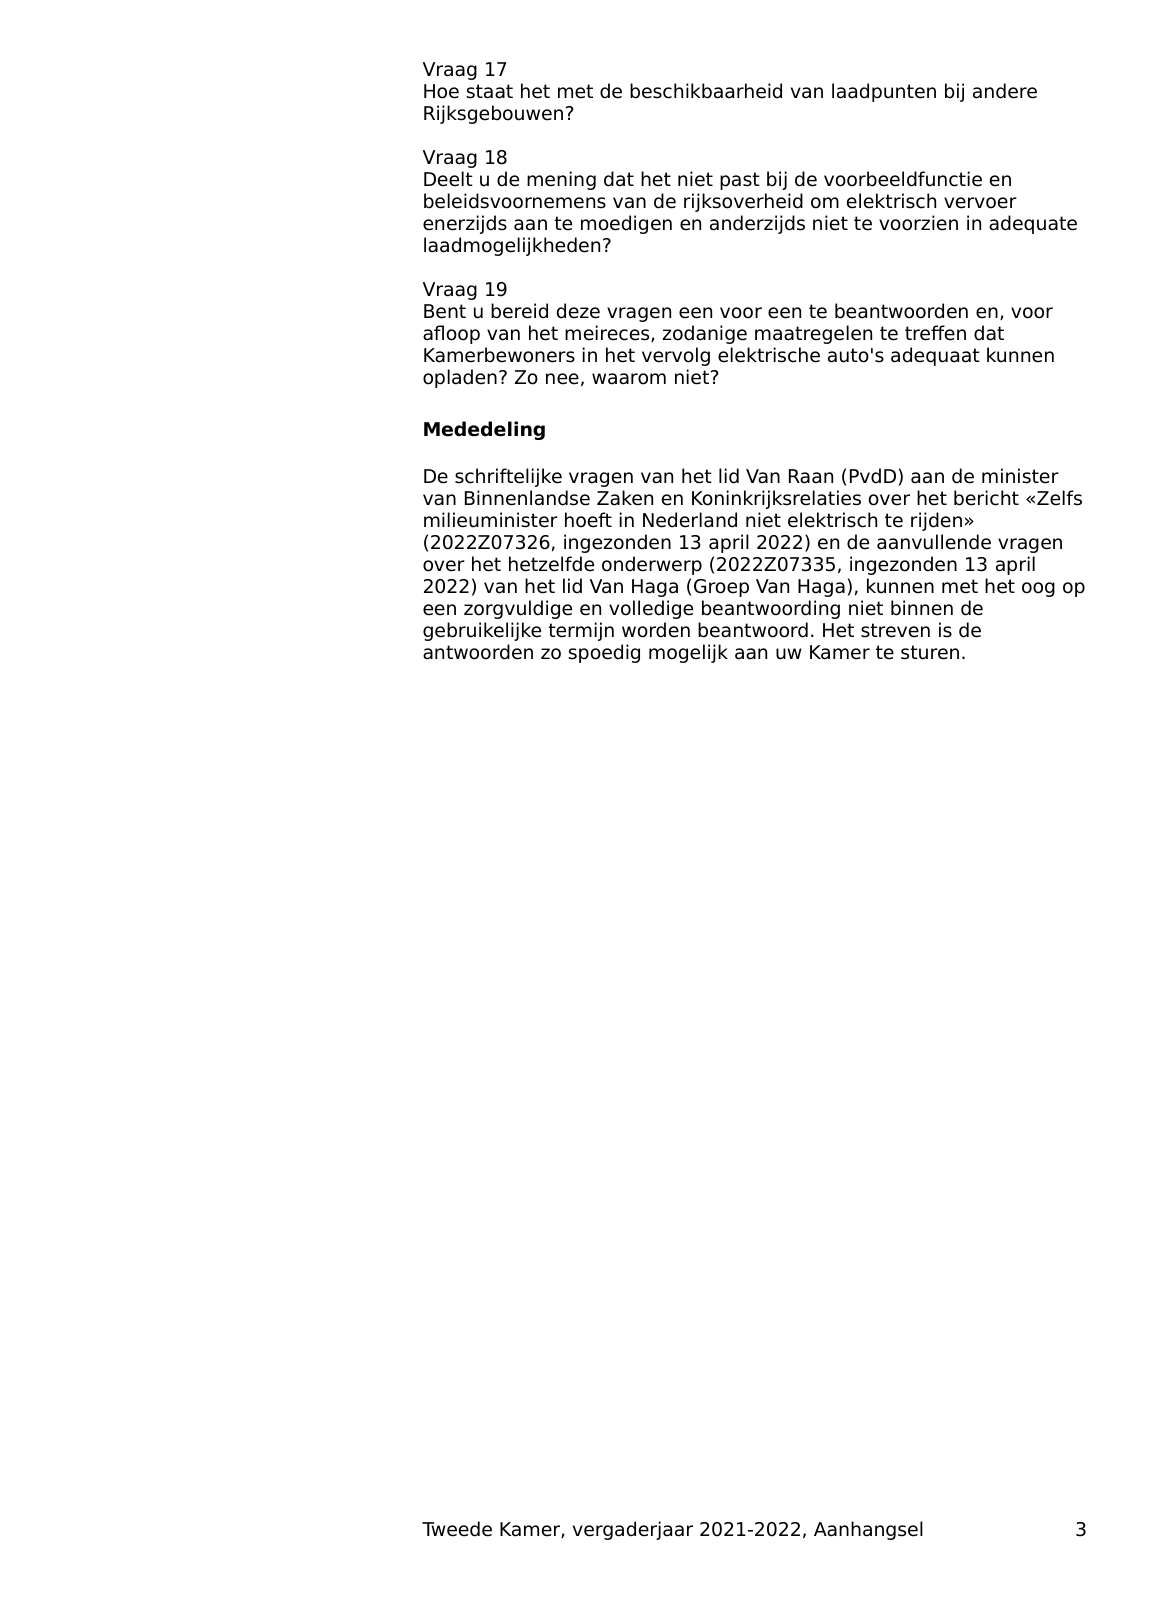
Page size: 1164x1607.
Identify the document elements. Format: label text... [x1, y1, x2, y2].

text Vraag 17 [422, 59, 1087, 81]
text Hoe staat het met de beschikbaarheid van laadpunten bij andere Rijksgebouwen? [422, 81, 1087, 125]
text Deelt u de mening dat het niet past bij de voorbeeldfunctie en beleidsvoornemens van de rijksoverheid om elektrisch vervoer enerzijds aan te moedigen en anderzijds niet te voorzien in adequate laadmogelijkheden? [422, 169, 1087, 257]
text Vraag 18 [422, 147, 1087, 169]
text De schriftelijke vragen van het lid Van Raan (PvdD) aan de minister van Binnenlandse Zaken en Koninkrijksrelaties over het bericht «Zelfs milieuminister hoeft in Nederland niet elektrisch te rijden» (2022Z07326, ingezonden 13 april 2022) en de aanvullende vragen over het hetzelfde onderwerp (2022Z07335, ingezonden 13 april 2022) van het lid Van Haga (Groep Van Haga), kunnen met het oog op een zorgvuldige en volledige beantwoording niet binnen de gebruikelijke termijn worden beantwoord. Het streven is de antwoorden zo spoedig mogelijk aan uw Kamer te sturen. [422, 466, 1087, 664]
text Bent u bereid deze vragen een voor een te beantwoorden en, voor afloop van het meireces, zodanige maatregelen te treffen dat Kamerbewoners in het vervolg elektrische auto's adequaat kunnen opladen? Zo nee, waarom niet? [422, 301, 1087, 389]
subtitle Mededeling [422, 419, 1087, 441]
text Vraag 19 [422, 279, 1087, 301]
